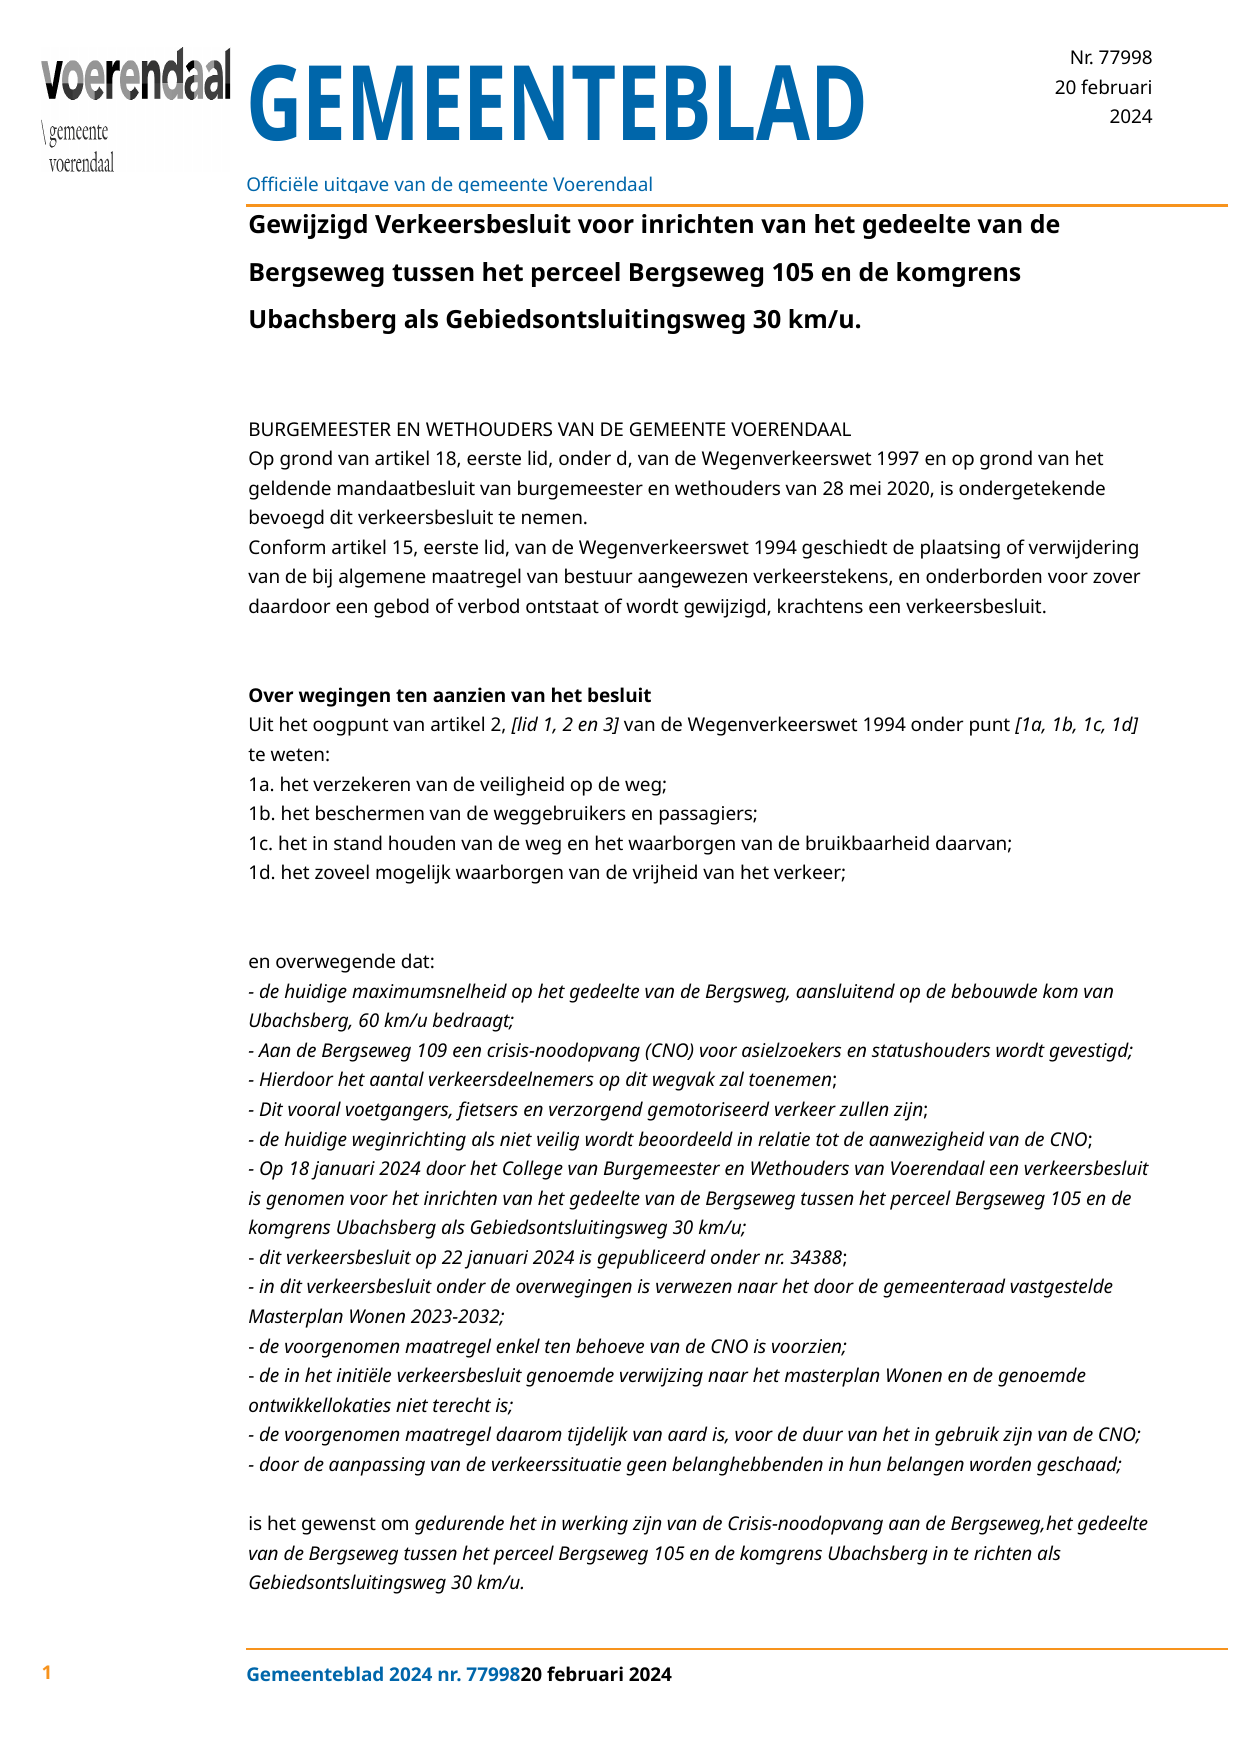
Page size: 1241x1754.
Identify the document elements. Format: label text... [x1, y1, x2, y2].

text Conform artikel 15, eerste lid, van de Wegenverkeerswet 1994 geschiedt de plaatsing of verwijdering van de bij algemene maatregel van bestuur aangewezen verkeerstekens, en onderborden voor zover daardoor een gebod of verbod ontstaat of wordt gewijzigd, krachtens een verkeersbesluit. [248, 534, 1152, 619]
text BURGEMEESTER EN WETHOUDERS VAN DE GEMEENTE VOERENDAAL [248, 416, 1152, 442]
text Uit het oogpunt van artikel 2, [lid 1, 2 en 3] van de Wegenverkeerswet 1994 onder punt [1a, 1b, 1c, 1d] te weten: [248, 712, 1152, 767]
text en overwegende dat: [248, 948, 1152, 974]
text - de huidige weginrichting als niet veilig wordt beoordeeld in relatie tot de aanwezigheid van de CNO; [248, 1126, 1152, 1152]
text - Op 18 januari 2024 door het College van Burgemeester en Wethouders van Voerendaal een verkeersbesluit is genomen voor het inrichten van het gedeelte van de Bergseweg tussen het perceel Bergseweg 105 en de komgrens Ubachsberg als Gebiedsontsluitingsweg 30 km/u; [248, 1155, 1152, 1240]
text 1a. het verzekeren van de veiligheid op de weg; [248, 771, 1152, 797]
text - Hierdoor het aantal verkeersdeelnemers op dit wegvak zal toenemen; [248, 1067, 1152, 1092]
picture [41, 47, 231, 172]
text - de in het initiële verkeersbesluit genoemde verwijzing naar het masterplan Wonen en de genoemde ontwikkellokaties niet terecht is; [248, 1362, 1152, 1418]
text - Aan de Bergseweg 109 een crisis-noodopvang (CNO) voor asielzoekers en statushouders wordt gevestigd; [248, 1037, 1152, 1063]
text Gewijzigd Verkeersbesluit voor inrichten van het gedeelte van de Bergseweg tussen het perceel Bergseweg 105 en de komgrens Ubachsberg als Gebiedsontsluitingsweg 30 km/u. [248, 207, 1152, 336]
text 1d. het zoveel mogelijk waarborgen van de vrijheid van het verkeer; [248, 859, 1152, 885]
text - de huidige maximumsnelheid op het gedeelte van de Bergsweg, aansluitend op de bebouwde kom van Ubachsberg, 60 km/u bedraagt; [248, 978, 1152, 1033]
text - Dit vooral voetgangers, fietsers en verzorgend gemotoriseerd verkeer zullen zijn; [248, 1096, 1152, 1122]
text Op grond van artikel 18, eerste lid, onder d, van de Wegenverkeerswet 1997 en op grond van het geldende mandaatbesluit van burgemeester en wethouders van 28 mei 2020, is ondergetekende bevoegd dit verkeersbesluit te nemen. [248, 445, 1152, 530]
text - de voorgenomen maatregel enkel ten behoeve van de CNO is voorzien; [248, 1333, 1152, 1359]
text is het gewenst om gedurende het in werking zijn van de Crisis-noodopvang aan de Bergseweg,het gedeelte van de Bergseweg tussen het perceel Bergseweg 105 en de komgrens Ubachsberg in te richten als Gebiedsontsluitingsweg 30 km/u. [248, 1510, 1152, 1595]
text - door de aanpassing van de verkeerssituatie geen belanghebbenden in hun belangen worden geschaad; [248, 1451, 1152, 1477]
text 1c. het in stand houden van de weg en het waarborgen van de bruikbaarheid daarvan; [248, 830, 1152, 856]
text 1b. het beschermen van de weggebruikers en passagiers; [248, 800, 1152, 826]
text Over wegingen ten aanzien van het besluit [248, 682, 1152, 708]
text - in dit verkeersbesluit onder de overwegingen is verwezen naar het door de gemeenteraad vastgestelde Masterplan Wonen 2023-2032; [248, 1274, 1152, 1329]
text - dit verkeersbesluit op 22 januari 2024 is gepubliceerd onder nr. 34388; [248, 1244, 1152, 1270]
text - de voorgenomen maatregel daarom tijdelijk van aard is, voor de duur van het in gebruik zijn van de CNO; [248, 1422, 1152, 1447]
